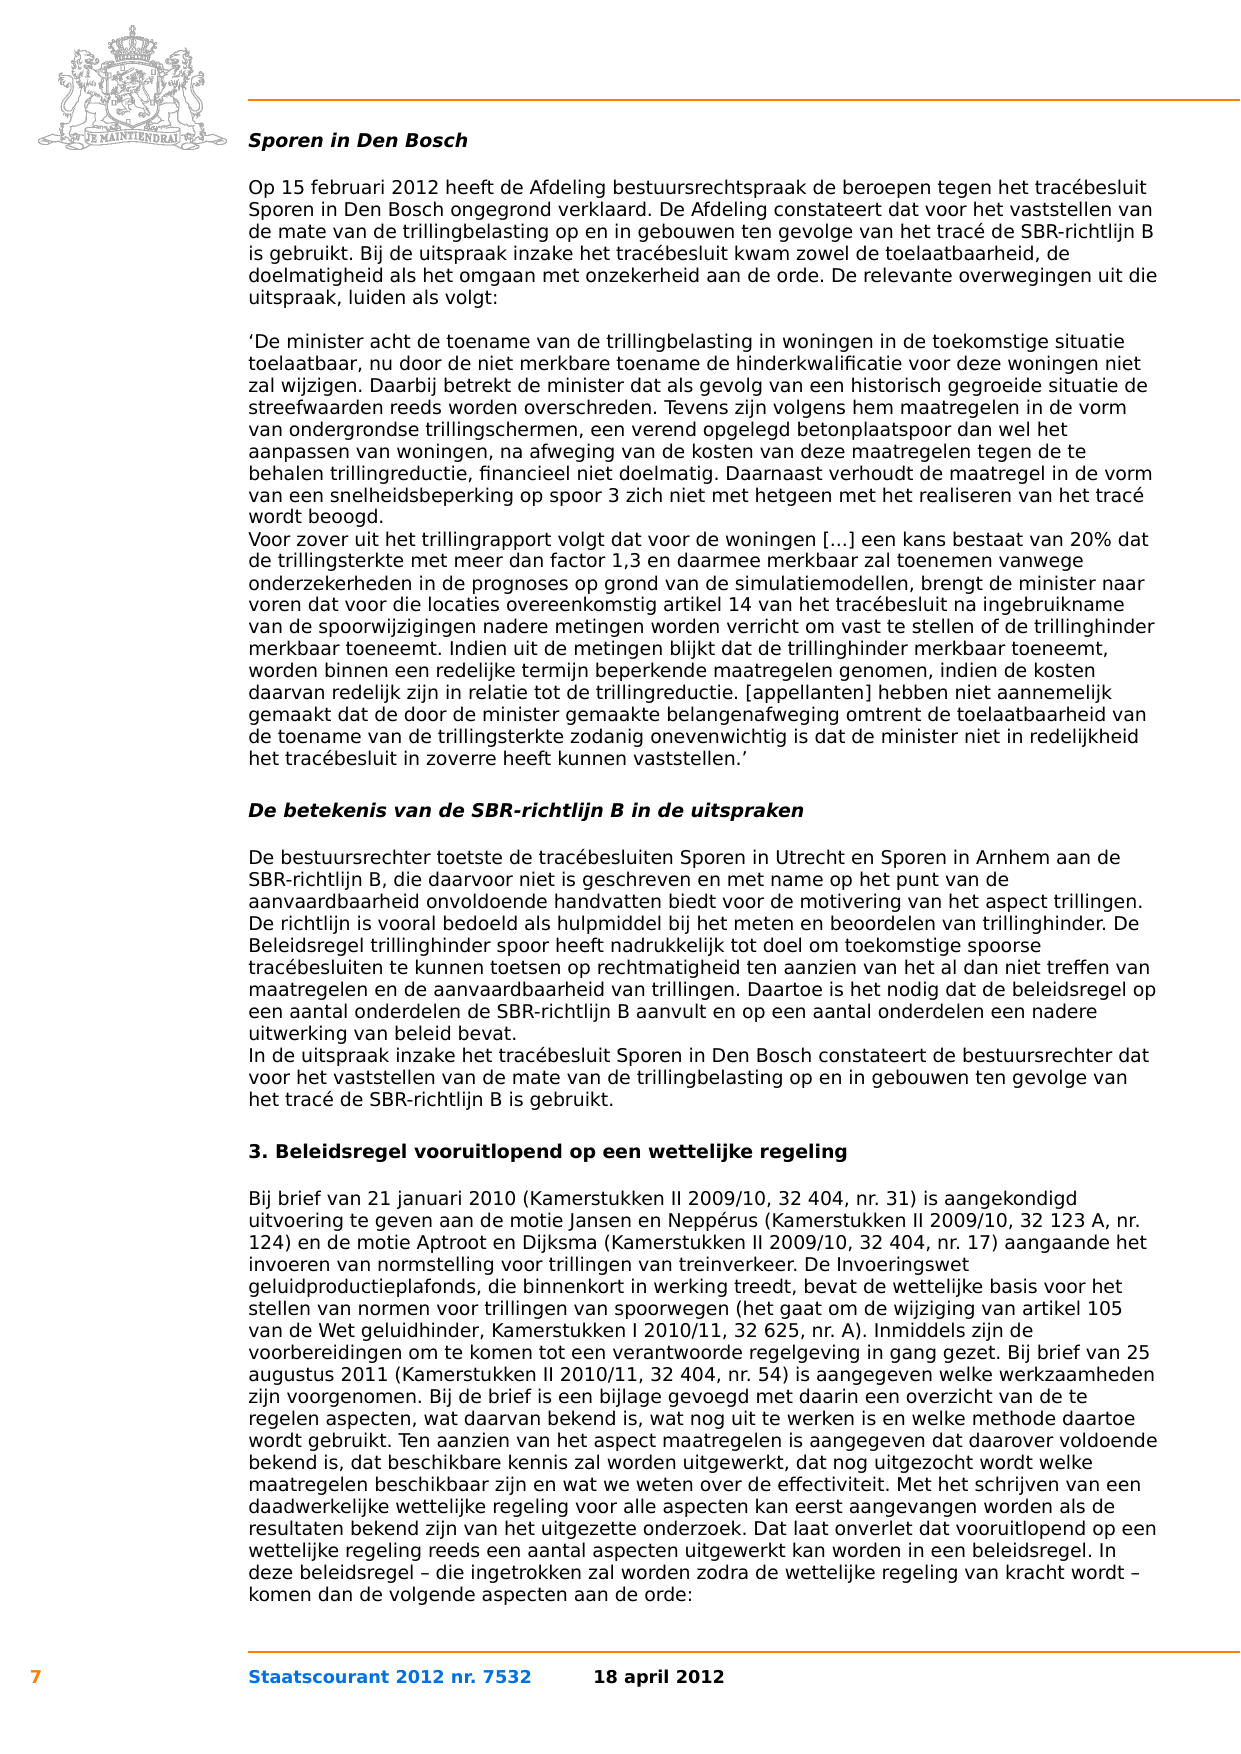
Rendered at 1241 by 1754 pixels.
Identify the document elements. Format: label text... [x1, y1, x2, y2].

text In de uitspraak inzake het tracébesluit Sporen in Den Bosch constateert de bestuursrechter dat voor het vaststellen van de mate van de trillingbelasting op en in gebouwen ten gevolge van het tracé de SBR-richtlijn B is gebruikt. [248, 1045, 1163, 1111]
text De bestuursrechter toetste de tracébesluiten Sporen in Utrecht en Sporen in Arnhem aan de SBR-richtlijn B, die daarvoor niet is geschreven en met name op het punt van de aanvaardbaarheid onvoldoende handvatten biedt voor de motivering van het aspect trillingen. De richtlijn is vooral bedoeld als hulpmiddel bij het meten en beoordelen van trillinghinder. De Beleidsregel trillinghinder spoor heeft nadrukkelijk tot doel om toekomstige spoorse tracébesluiten te kunnen toetsen op rechtmatigheid ten aanzien van het al dan niet treffen van maatregelen en de aanvaardbaarheid van trillingen. Daartoe is het nodig dat de beleidsregel op een aantal onderdelen de SBR-richtlijn B aanvult en op een aantal onderdelen een nadere uitwerking van beleid bevat. [248, 847, 1163, 1045]
text Bij brief van 21 januari 2010 (Kamerstukken II 2009/10, 32 404, nr. 31) is aangekondigd uitvoering te geven aan de motie Jansen en Neppérus (Kamerstukken II 2009/10, 32 123 A, nr. 124) en de motie Aptroot en Dijksma (Kamerstukken II 2009/10, 32 404, nr. 17) aangaande het invoeren van normstelling voor trillingen van treinverkeer. De Invoeringswet geluidproductieplafonds, die binnenkort in werking treedt, bevat de wettelijke basis voor het stellen van normen voor trillingen van spoorwegen (het gaat om de wijziging van artikel 105 van de Wet geluidhinder, Kamerstukken I 2010/11, 32 625, nr. A). Inmiddels zijn de voorbereidingen om te komen tot een verantwoorde regelgeving in gang gezet. Bij brief van 25 augustus 2011 (Kamerstukken II 2010/11, 32 404, nr. 54) is aangegeven welke werkzaamheden zijn voorgenomen. Bij de brief is een bijlage gevoegd met daarin een overzicht van de te regelen aspecten, wat daarvan bekend is, wat nog uit te werken is en welke methode daartoe wordt gebruikt. Ten aanzien van het aspect maatregelen is aangegeven dat daarover voldoende bekend is, dat beschikbare kennis zal worden uitgewerkt, dat nog uitgezocht wordt welke maatregelen beschikbaar zijn en wat we weten over de effectiviteit. Met het schrijven van een daadwerkelijke wettelijke regeling voor alle aspecten kan eerst aangevangen worden als de resultaten bekend zijn van het uitgezette onderzoek. Dat laat onverlet dat vooruitlopend op een wettelijke regeling reeds een aantal aspecten uitgewerkt kan worden in een beleidsregel. In deze beleidsregel – die ingetrokken zal worden zodra de wettelijke regeling van kracht wordt – komen dan de volgende aspecten aan de orde: [248, 1188, 1163, 1606]
subtitle De betekenis van de SBR-richtlijn B in de uitspraken [248, 800, 1163, 822]
subtitle Sporen in Den Bosch [248, 130, 1163, 152]
text ‘De minister acht de toename van de trillingbelasting in woningen in de toekomstige situatie toelaatbaar, nu door de niet merkbare toename de hinderkwalificatie voor deze woningen niet zal wijzigen. Daarbij betrekt de minister dat als gevolg van een historisch gegroeide situatie de streefwaarden reeds worden overschreden. Tevens zijn volgens hem maatregelen in de vorm van ondergrondse trillingschermen, een verend opgelegd betonplaatspoor dan wel het aanpassen van woningen, na afweging van de kosten van deze maatregelen tegen de te behalen trillingreductie, financieel niet doelmatig. Daarnaast verhoudt de maatregel in de vorm van een snelheidsbeperking op spoor 3 zich niet met hetgeen met het realiseren van het tracé wordt beoogd. [248, 331, 1163, 528]
text Op 15 februari 2012 heeft de Afdeling bestuursrechtspraak de beroepen tegen het tracébesluit Sporen in Den Bosch ongegrond verklaard. De Afdeling constateert dat voor het vaststellen van de mate van de trillingbelasting op en in gebouwen ten gevolge van het tracé de SBR-richtlijn B is gebruikt. Bij de uitspraak inzake het tracébesluit kwam zowel de toelaatbaarheid, de doelmatigheid als het omgaan met onzekerheid aan de orde. De relevante overwegingen uit die uitspraak, luiden als volgt: [248, 177, 1163, 309]
picture [38, 25, 227, 150]
subtitle 3. Beleidsregel vooruitlopend op een wettelijke regeling [248, 1141, 1163, 1163]
text Voor zover uit het trillingrapport volgt dat voor de woningen [...] een kans bestaat van 20% dat de trillingsterkte met meer dan factor 1,3 en daarmee merkbaar zal toenemen vanwege onderzekerheden in de prognoses op grond van de simulatiemodellen, brengt de minister naar voren dat voor die locaties overeenkomstig artikel 14 van het tracébesluit na ingebruikname van de spoorwijzigingen nadere metingen worden verricht om vast te stellen of de trillinghinder merkbaar toeneemt. Indien uit de metingen blijkt dat de trillinghinder merkbaar toeneemt, worden binnen een redelijke termijn beperkende maatregelen genomen, indien de kosten daarvan redelijk zijn in relatie tot de trillingreductie. [appellanten] hebben niet aannemelijk gemaakt dat de door de minister gemaakte belangenafweging omtrent de toelaatbaarheid van de toename van de trillingsterkte zodanig onevenwichtig is dat de minister niet in redelijkheid het tracébesluit in zoverre heeft kunnen vaststellen.’ [248, 528, 1163, 770]
